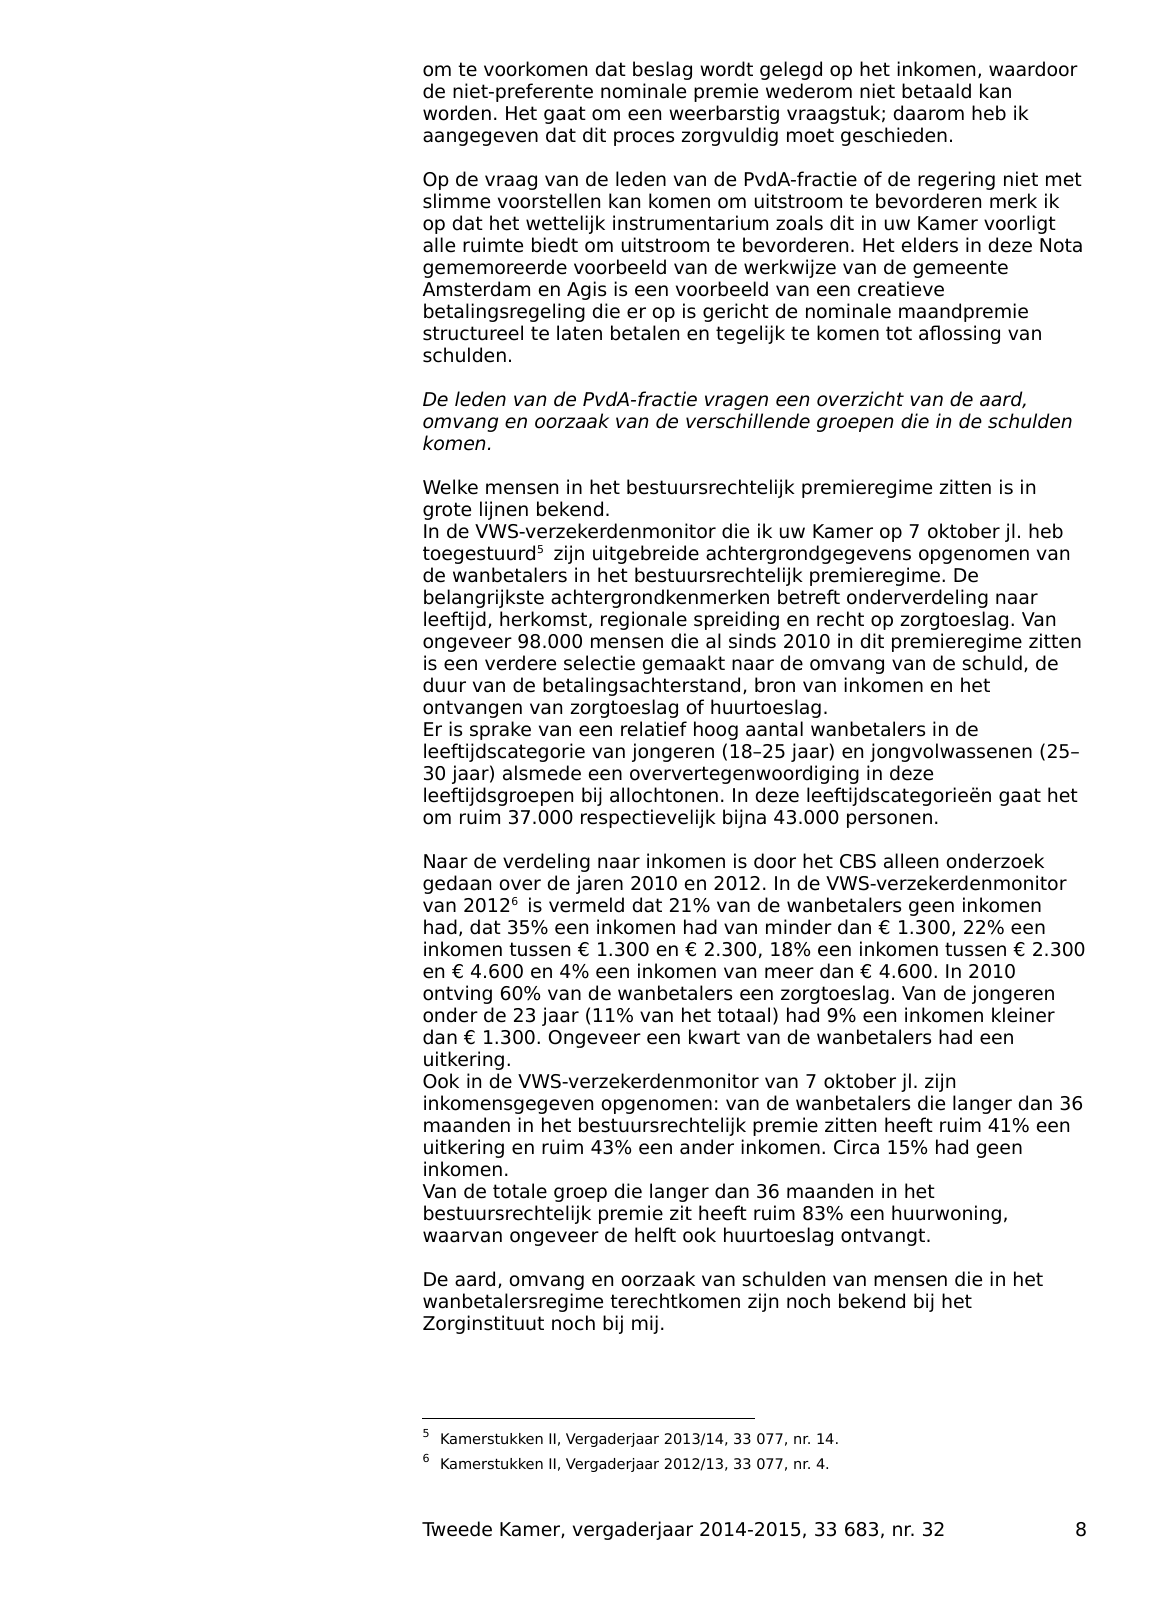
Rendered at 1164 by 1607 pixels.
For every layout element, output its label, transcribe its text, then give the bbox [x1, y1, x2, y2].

text Kamerstukken II, Vergaderjaar 2012/13, 33 077, nr. 4. [422, 1452, 1087, 1474]
text Ook in de VWS-verzekerdenmonitor van 7 oktober jl. zijn inkomensgegeven opgenomen: van de wanbetalers die langer dan 36 maanden in het bestuursrechtelijk premie zitten heeft ruim 41% een uitkering en ruim 43% een ander inkomen. Circa 15% had geen inkomen. [422, 1071, 1087, 1181]
text In de VWS-verzekerdenmonitor die ik uw Kamer op 7 oktober jl. heb toegestuurd zijn uitgebreide achtergrondgegevens opgenomen van de wanbetalers in het bestuursrechtelijk premieregime. De belangrijkste achtergrondkenmerken betreft onderverdeling naar leeftijd, herkomst, regionale spreiding en recht op zorgtoeslag. Van ongeveer 98.000 mensen die al sinds 2010 in dit premieregime zitten is een verdere selectie gemaakt naar de omvang van de schuld, de duur van de betalingsachterstand, bron van inkomen en het ontvangen van zorgtoeslag of huurtoeslag. [422, 521, 1087, 719]
text Op de vraag van de leden van de PvdA-fractie of de regering niet met slimme voorstellen kan komen om uitstroom te bevorderen merk ik op dat het wettelijk instrumentarium zoals dit in uw Kamer voorligt alle ruimte biedt om uitstroom te bevorderen. Het elders in deze Nota gememoreerde voorbeeld van de werkwijze van de gemeente Amsterdam en Agis is een voorbeeld van een creatieve betalingsregeling die er op is gericht de nominale maandpremie structureel te laten betalen en tegelijk te komen tot aflossing van schulden. [422, 169, 1087, 367]
text De aard, omvang en oorzaak van schulden van mensen die in het wanbetalersregime terechtkomen zijn noch bekend bij het Zorginstituut noch bij mij. [422, 1269, 1087, 1335]
text om te voorkomen dat beslag wordt gelegd op het inkomen, waardoor de niet-preferente nominale premie wederom niet betaald kan worden. Het gaat om een weerbarstig vraagstuk; daarom heb ik aangegeven dat dit proces zorgvuldig moet geschieden. [422, 59, 1087, 147]
text De leden van de PvdA-fractie vragen een overzicht van de aard, omvang en oorzaak van de verschillende groepen die in de schulden komen. [422, 389, 1087, 455]
text Naar de verdeling naar inkomen is door het CBS alleen onderzoek gedaan over de jaren 2010 en 2012. In de VWS-verzekerdenmonitor van 2012 is vermeld dat 21% van de wanbetalers geen inkomen had, dat 35% een inkomen had van minder dan € 1.300, 22% een inkomen tussen € 1.300 en € 2.300, 18% een inkomen tussen € 2.300 en € 4.600 en 4% een inkomen van meer dan € 4.600. In 2010 ontving 60% van de wanbetalers een zorgtoeslag. Van de jongeren onder de 23 jaar (11% van het totaal) had 9% een inkomen kleiner dan € 1.300. Ongeveer een kwart van de wanbetalers had een uitkering. [422, 851, 1087, 1071]
text Kamerstukken II, Vergaderjaar 2013/14, 33 077, nr. 14. [422, 1427, 1087, 1449]
text Welke mensen in het bestuursrechtelijk premieregime zitten is in grote lijnen bekend. [422, 477, 1087, 521]
text Van de totale groep die langer dan 36 maanden in het bestuursrechtelijk premie zit heeft ruim 83% een huurwoning, waarvan ongeveer de helft ook huurtoeslag ontvangt. [422, 1181, 1087, 1247]
text Er is sprake van een relatief hoog aantal wanbetalers in de leeftijdscategorie van jongeren (18–25 jaar) en jongvolwassenen (25–30 jaar) alsmede een oververtegenwoordiging in deze leeftijdsgroepen bij allochtonen. In deze leeftijdscategorieën gaat het om ruim 37.000 respectievelijk bijna 43.000 personen. [422, 719, 1087, 829]
